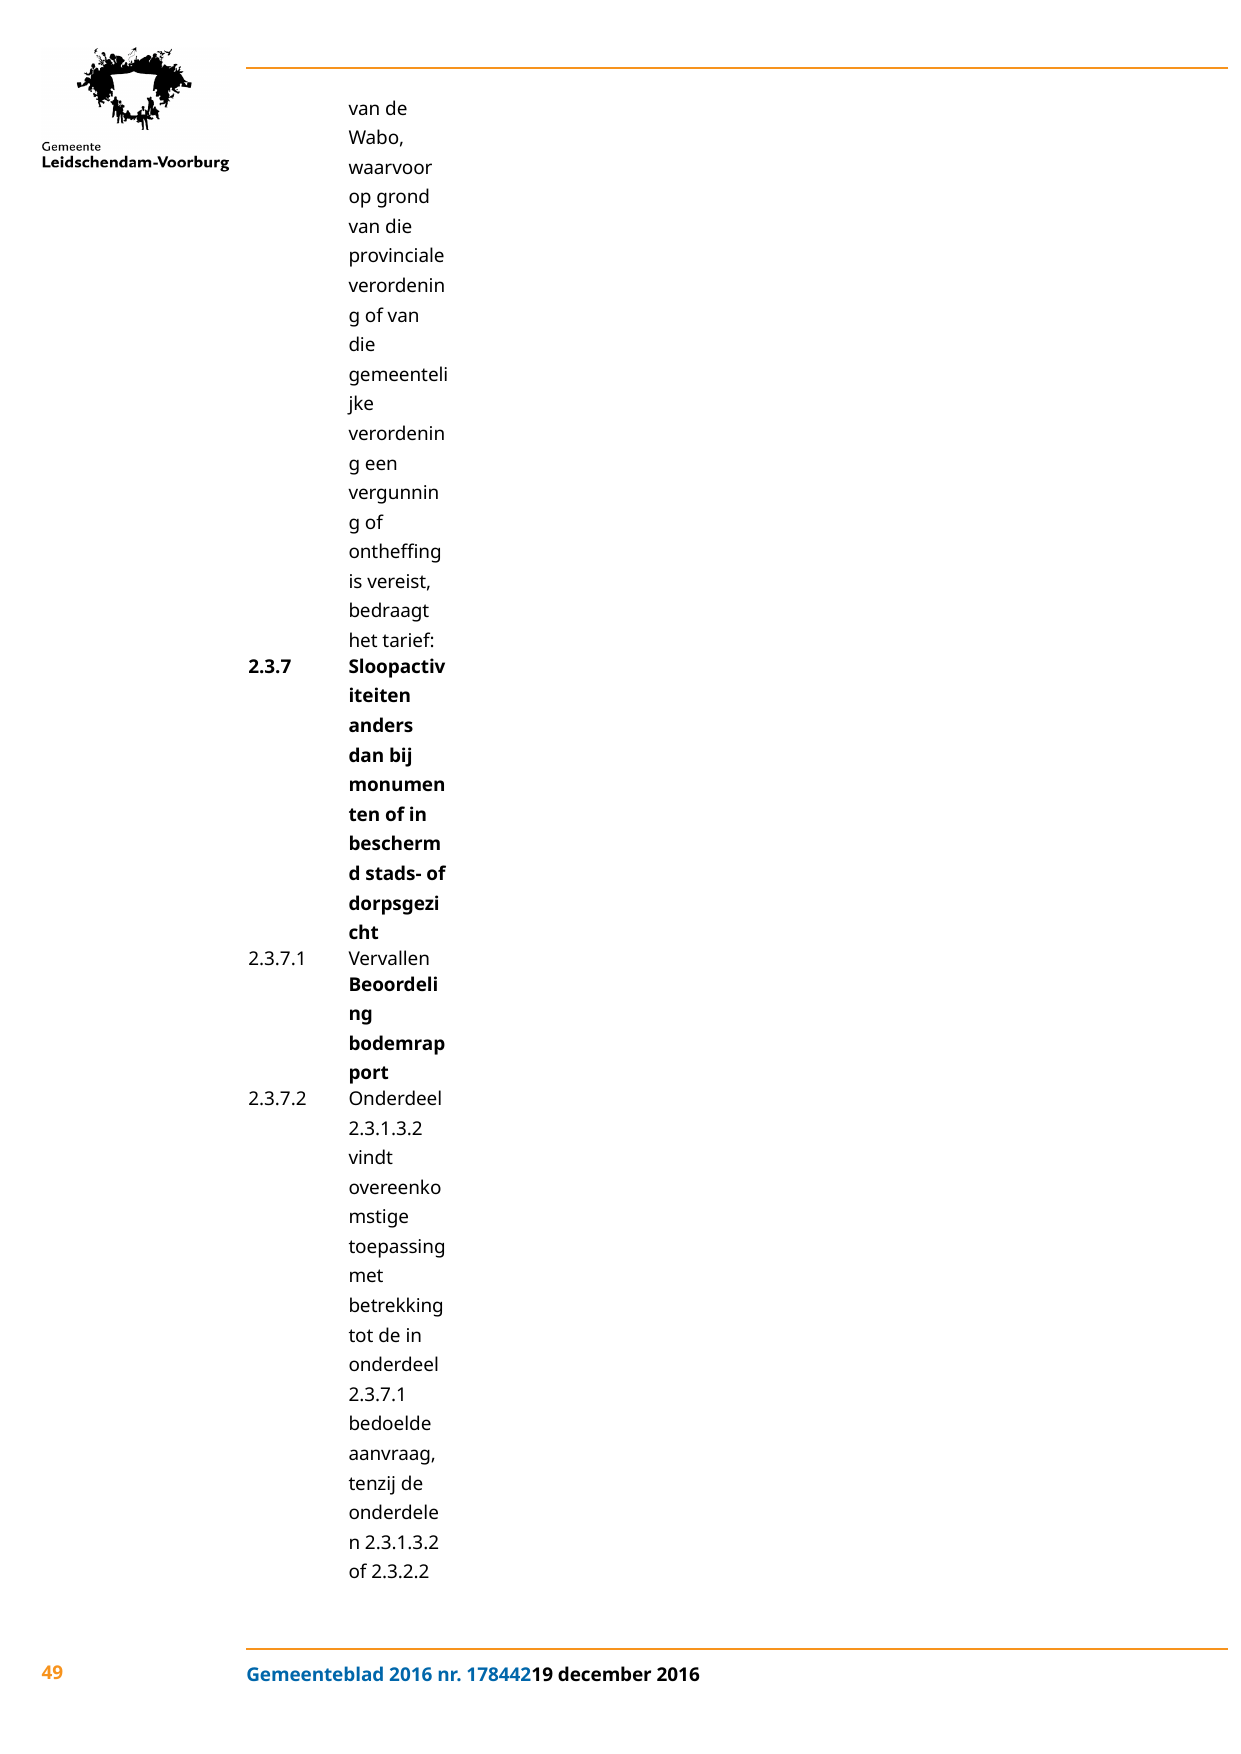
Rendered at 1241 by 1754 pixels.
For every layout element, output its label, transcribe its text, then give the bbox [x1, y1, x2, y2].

table_cell [449, 95, 549, 653]
table_cell [248, 95, 348, 653]
table_cell Beoordeling bodemrapport [348, 971, 449, 1085]
table_cell [449, 1085, 549, 1584]
table_cell Onderdeel 2.3.1.3.2 vindt overeenkomstige toepassing met betrekking tot de in onderdeel 2.3.7.1 bedoelde aanvraag, tenzij de onderdelen 2.3.1.3.2 of 2.3.2.2 [348, 1085, 449, 1584]
table_cell 2.3.7.1 [248, 945, 348, 971]
table_cell Sloopactiviteiten anders dan bij monumenten of in beschermd stads- of dorpsgezicht [348, 653, 449, 945]
table_cell Vervallen [348, 945, 449, 971]
table_cell van de Wabo, waarvoor op grond van die provinciale verordening of van die gemeentelijke verordening een vergunning of ontheffing is vereist, bedraagt het tarief: [348, 95, 449, 653]
table_cell 2.3.7 [248, 653, 348, 945]
table_cell [248, 971, 348, 1085]
table_cell 2.3.7.2 [248, 1085, 348, 1584]
table_cell [449, 971, 549, 1085]
table_cell [449, 653, 549, 945]
picture [41, 47, 231, 172]
table_cell [449, 945, 549, 971]
